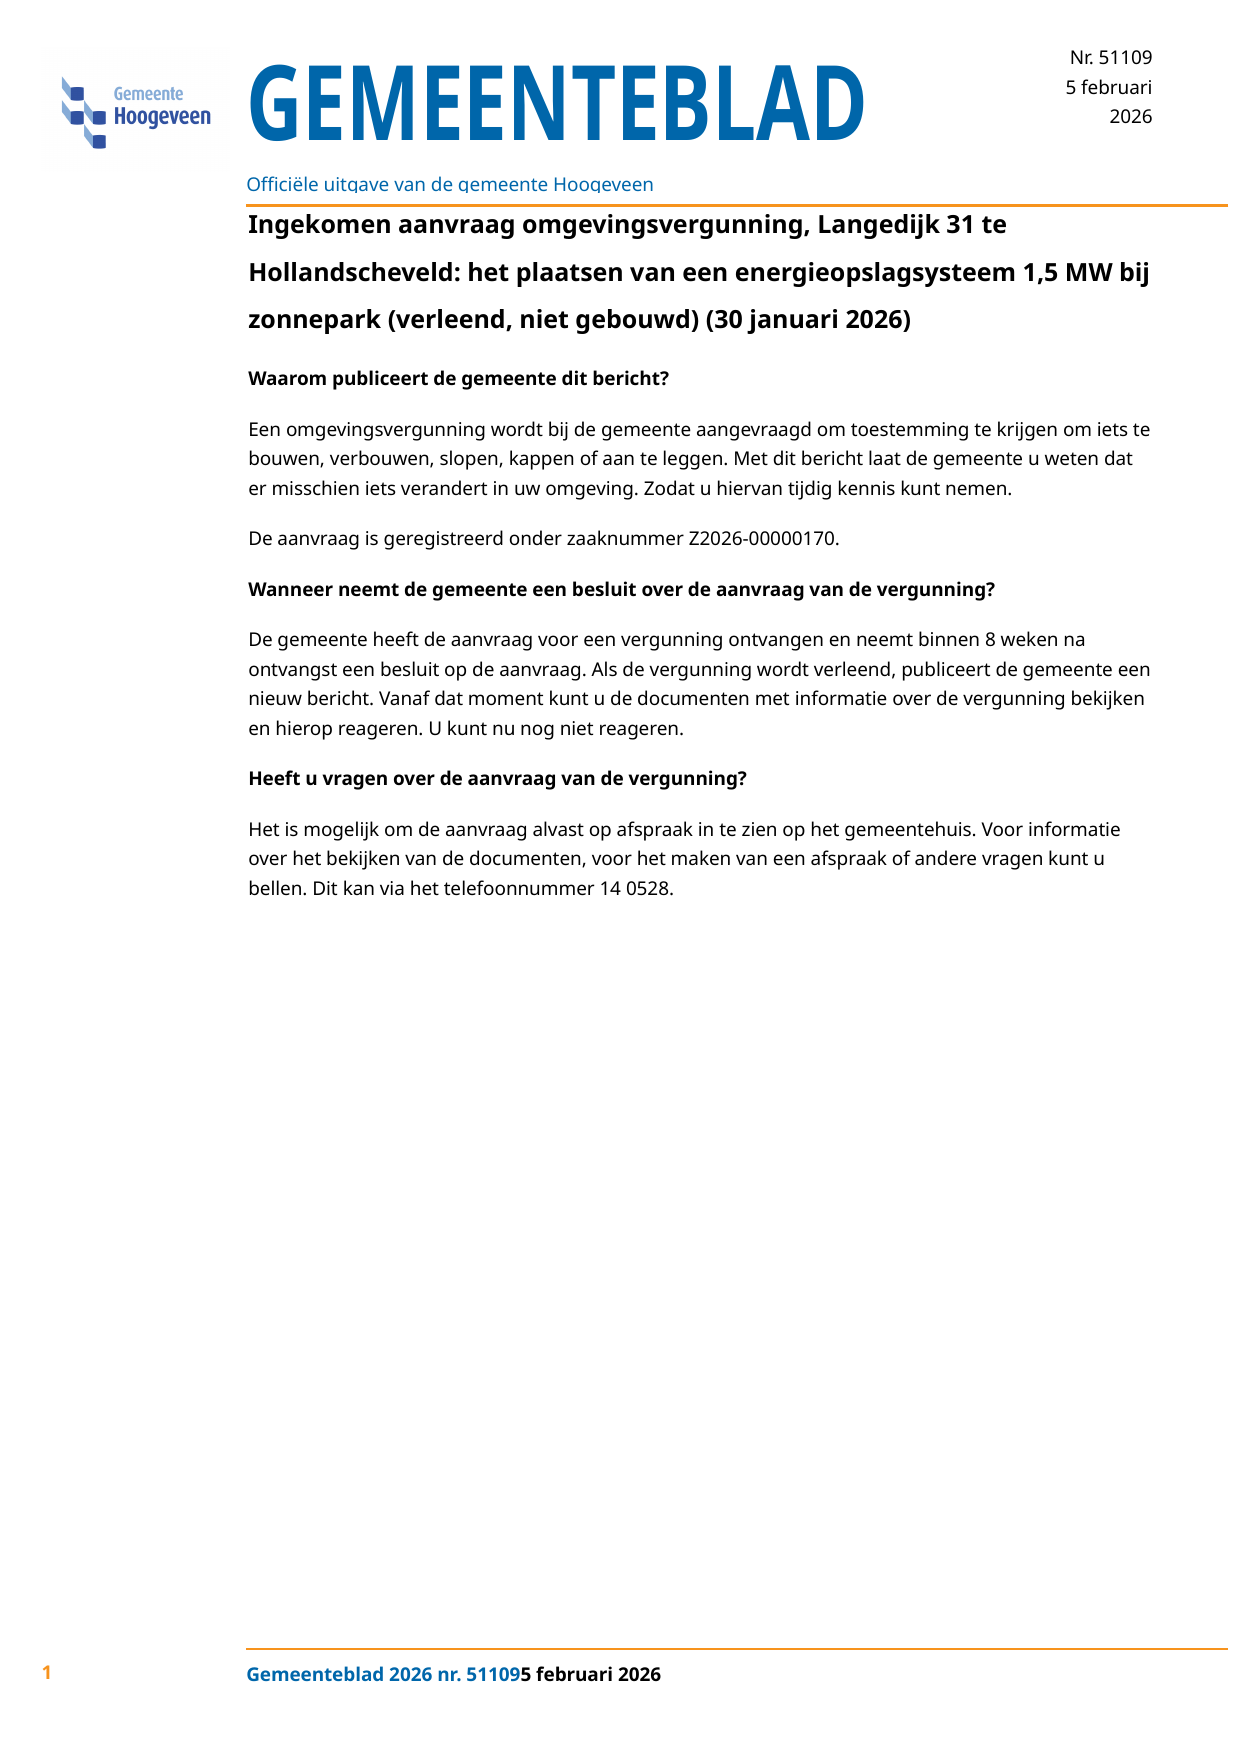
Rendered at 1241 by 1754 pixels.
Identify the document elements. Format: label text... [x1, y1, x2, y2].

text De gemeente heeft de aanvraag voor een vergunning ontvangen en neemt binnen 8 weken na ontvangst een besluit op de aanvraag. Als de vergunning wordt verleend, publiceert de gemeente een nieuw bericht. Vanaf dat moment kunt u de documenten met informatie over de vergunning bekijken en hierop reageren. U kunt nu nog niet reageren. [248, 626, 1152, 741]
text Ingekomen aanvraag omgevingsvergunning, Langedijk 31 te Hollandscheveld: het plaatsen van een energieopslagsysteem 1,5 MW bij zonnepark (verleend, niet gebouwd) (30 januari 2026) [248, 207, 1152, 336]
text De aanvraag is geregistreerd onder zaaknummer Z2026-00000170. [248, 526, 1152, 551]
text Wanneer neemt de gemeente een besluit over de aanvraag van de vergunning? [248, 576, 1152, 602]
text Het is mogelijk om de aanvraag alvast op afspraak in te zien op het gemeentehuis. Voor informatie over het bekijken van de documenten, voor het maken van een afspraak of andere vragen kunt u bellen. Dit kan via het telefoonnummer 14 0528. [248, 816, 1152, 901]
text Een omgevingsvergunning wordt bij de gemeente aangevraagd om toestemming te krijgen om iets te bouwen, verbouwen, slopen, kappen of aan te leggen. Met dit bericht laat de gemeente u weten dat er misschien iets verandert in uw omgeving. Zodat u hiervan tijdig kennis kunt nemen. [248, 416, 1152, 501]
text Waarom publiceert de gemeente dit bericht? [248, 366, 1152, 391]
text Heeft u vragen over de aanvraag van de vergunning? [248, 766, 1152, 791]
picture [41, 47, 231, 172]
